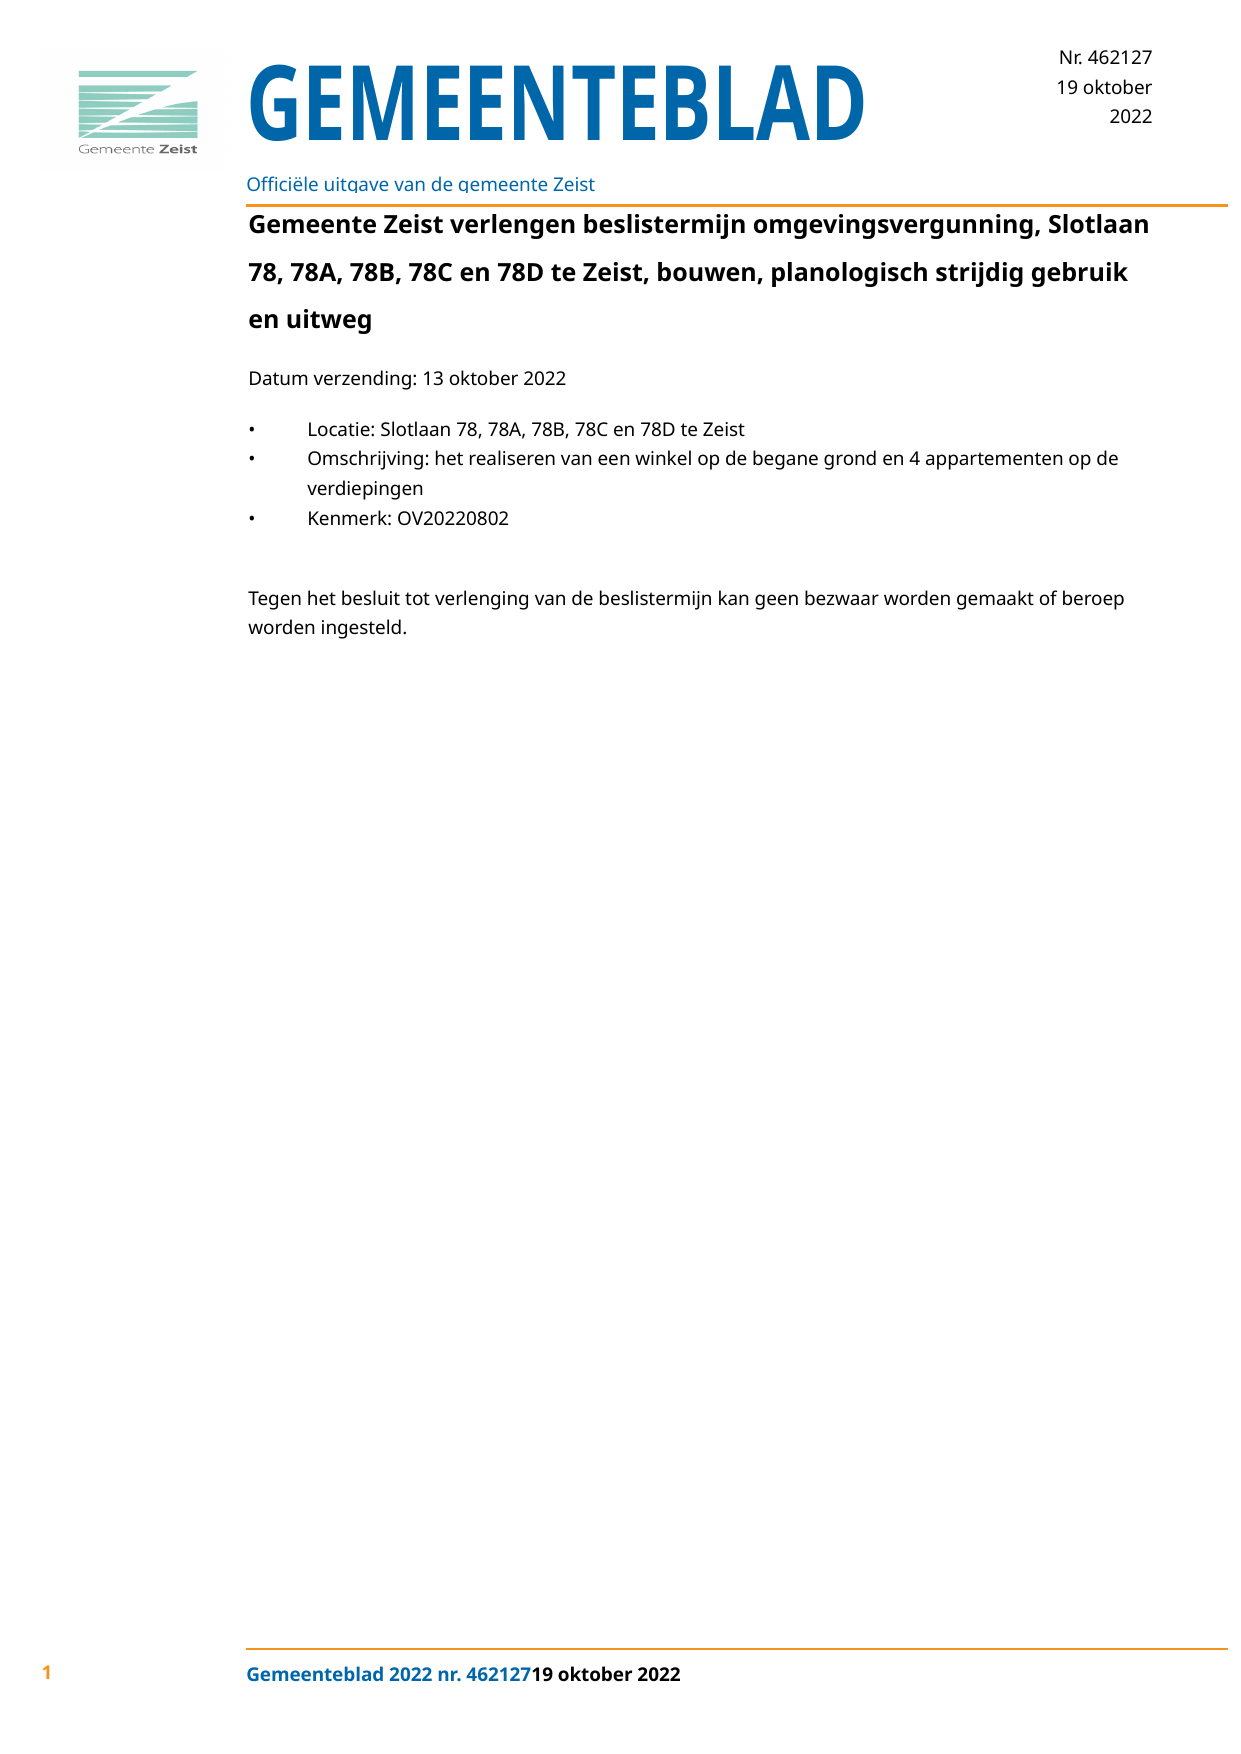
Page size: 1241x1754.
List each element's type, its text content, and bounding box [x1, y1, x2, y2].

text Tegen het besluit tot verlenging van de beslistermijn kan geen bezwaar worden gemaakt of beroep worden ingesteld. [248, 585, 1152, 640]
picture [41, 47, 231, 172]
text Datum verzending: 13 oktober 2022 [248, 366, 1152, 391]
list Kenmerk: OV20220802 [248, 505, 1152, 530]
text Gemeente Zeist verlengen beslistermijn omgevingsvergunning, Slotlaan 78, 78A, 78B, 78C en 78D te Zeist, bouwen, planologisch strijdig gebruik en uitweg [248, 207, 1152, 336]
list Locatie: Slotlaan 78, 78A, 78B, 78C en 78D te Zeist [248, 416, 1152, 442]
list Omschrijving: het realiseren van een winkel op de begane grond en 4 appartementen op de verdiepingen [248, 446, 1152, 501]
